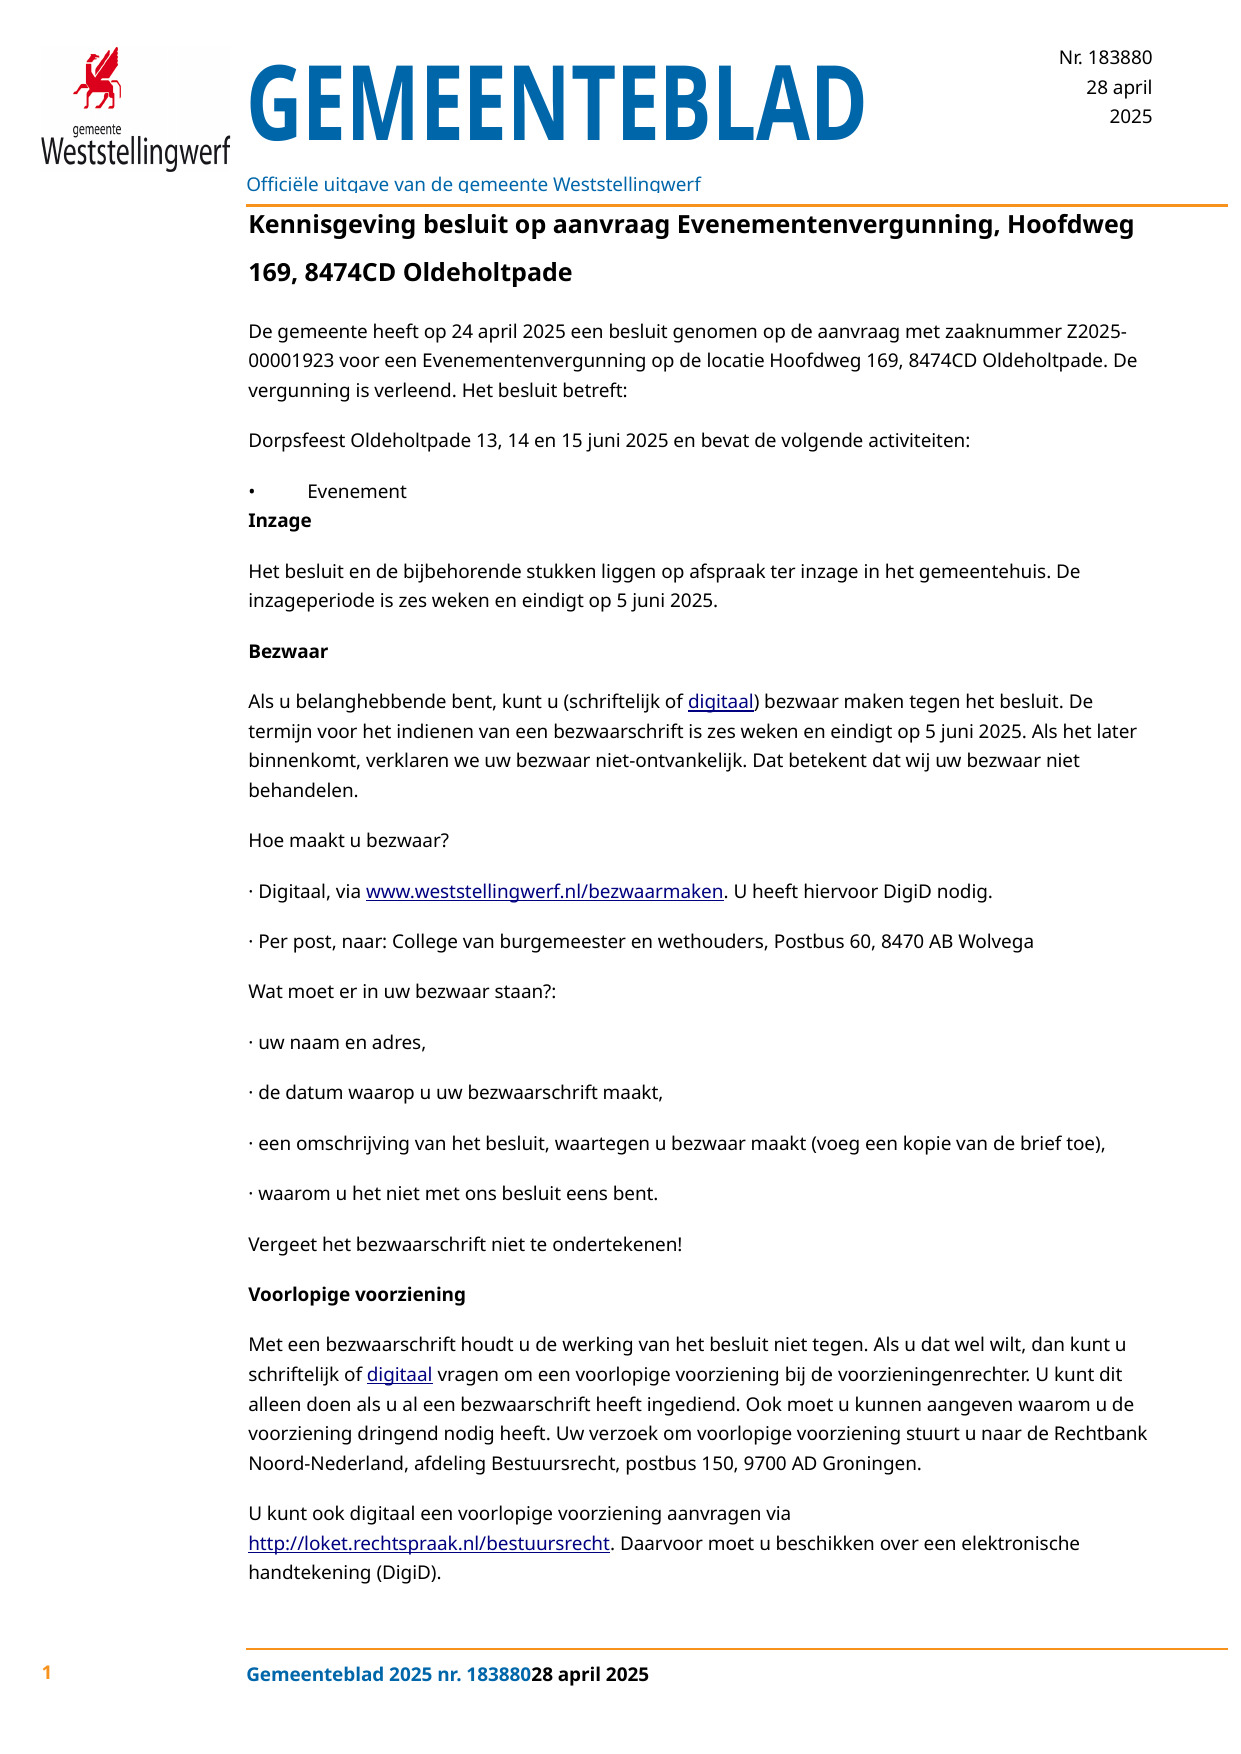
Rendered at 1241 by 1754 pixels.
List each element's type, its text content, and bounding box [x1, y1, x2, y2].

text Vergeet het bezwaarschrift niet te ondertekenen! [248, 1231, 1152, 1257]
text Met een bezwaarschrift houdt u de werking van het besluit niet tegen. Als u dat wel wilt, dan kunt u schriftelijk of digitaal vragen om een voorlopige voorziening bij de voorzieningenrechter. U kunt dit alleen doen als u al een bezwaarschrift heeft ingediend. Ook moet u kunnen aangeven waarom u de voorziening dringend nodig heeft. Uw verzoek om voorlopige voorziening stuurt u naar de Rechtbank Noord-Nederland, afdeling Bestuursrecht, postbus 150, 9700 AD Groningen. [248, 1332, 1152, 1476]
text Bezwaar [248, 638, 1152, 664]
list Evenement [248, 478, 1152, 504]
text U kunt ook digitaal een voorlopige voorziening aanvragen via http://loket.rechtspraak.nl/bestuursrecht. Daarvoor moet u beschikken over een elektronische handtekening (DigiD). [248, 1500, 1152, 1585]
text · de datum waarop u uw bezwaarschrift maakt, [248, 1079, 1152, 1105]
text · waarom u het niet met ons besluit eens bent. [248, 1180, 1152, 1206]
text De gemeente heeft op 24 april 2025 een besluit genomen op de aanvraag met zaaknummer Z2025-00001923 voor een Evenementenvergunning op de locatie Hoofdweg 169, 8474CD Oldeholtpade. De vergunning is verleend. Het besluit betreft: [248, 318, 1152, 403]
text Wat moet er in uw bezwaar staan?: [248, 979, 1152, 1004]
text · Digitaal, via www.weststellingwerf.nl/bezwaarmaken. U heeft hiervoor DigiD nodig. [248, 878, 1152, 904]
text Voorlopige voorziening [248, 1281, 1152, 1307]
text Hoe maakt u bezwaar? [248, 827, 1152, 853]
text · Per post, naar: College van burgemeester en wethouders, Postbus 60, 8470 AB Wolvega [248, 928, 1152, 954]
text Als u belanghebbende bent, kunt u (schriftelijk of digitaal) bezwaar maken tegen het besluit. De termijn voor het indienen van een bezwaarschrift is zes weken en eindigt op 5 juni 2025. Als het later binnenkomt, verklaren we uw bezwaar niet-ontvankelijk. Dat betekent dat wij uw bezwaar niet behandelen. [248, 688, 1152, 803]
text Kennisgeving besluit op aanvraag Evenementenvergunning, Hoofdweg 169, 8474CD Oldeholtpade [248, 207, 1152, 288]
text Het besluit en de bijbehorende stukken liggen op afspraak ter inzage in het gemeentehuis. De inzageperiode is zes weken en eindigt op 5 juni 2025. [248, 558, 1152, 613]
text · een omschrijving van het besluit, waartegen u bezwaar maakt (voeg een kopie van de brief toe), [248, 1130, 1152, 1156]
text · uw naam en adres, [248, 1029, 1152, 1055]
picture [41, 47, 231, 172]
text Inzage [248, 507, 1152, 533]
text Dorpsfeest Oldeholtpade 13, 14 en 15 juni 2025 en bevat de volgende activiteiten: [248, 427, 1152, 453]
